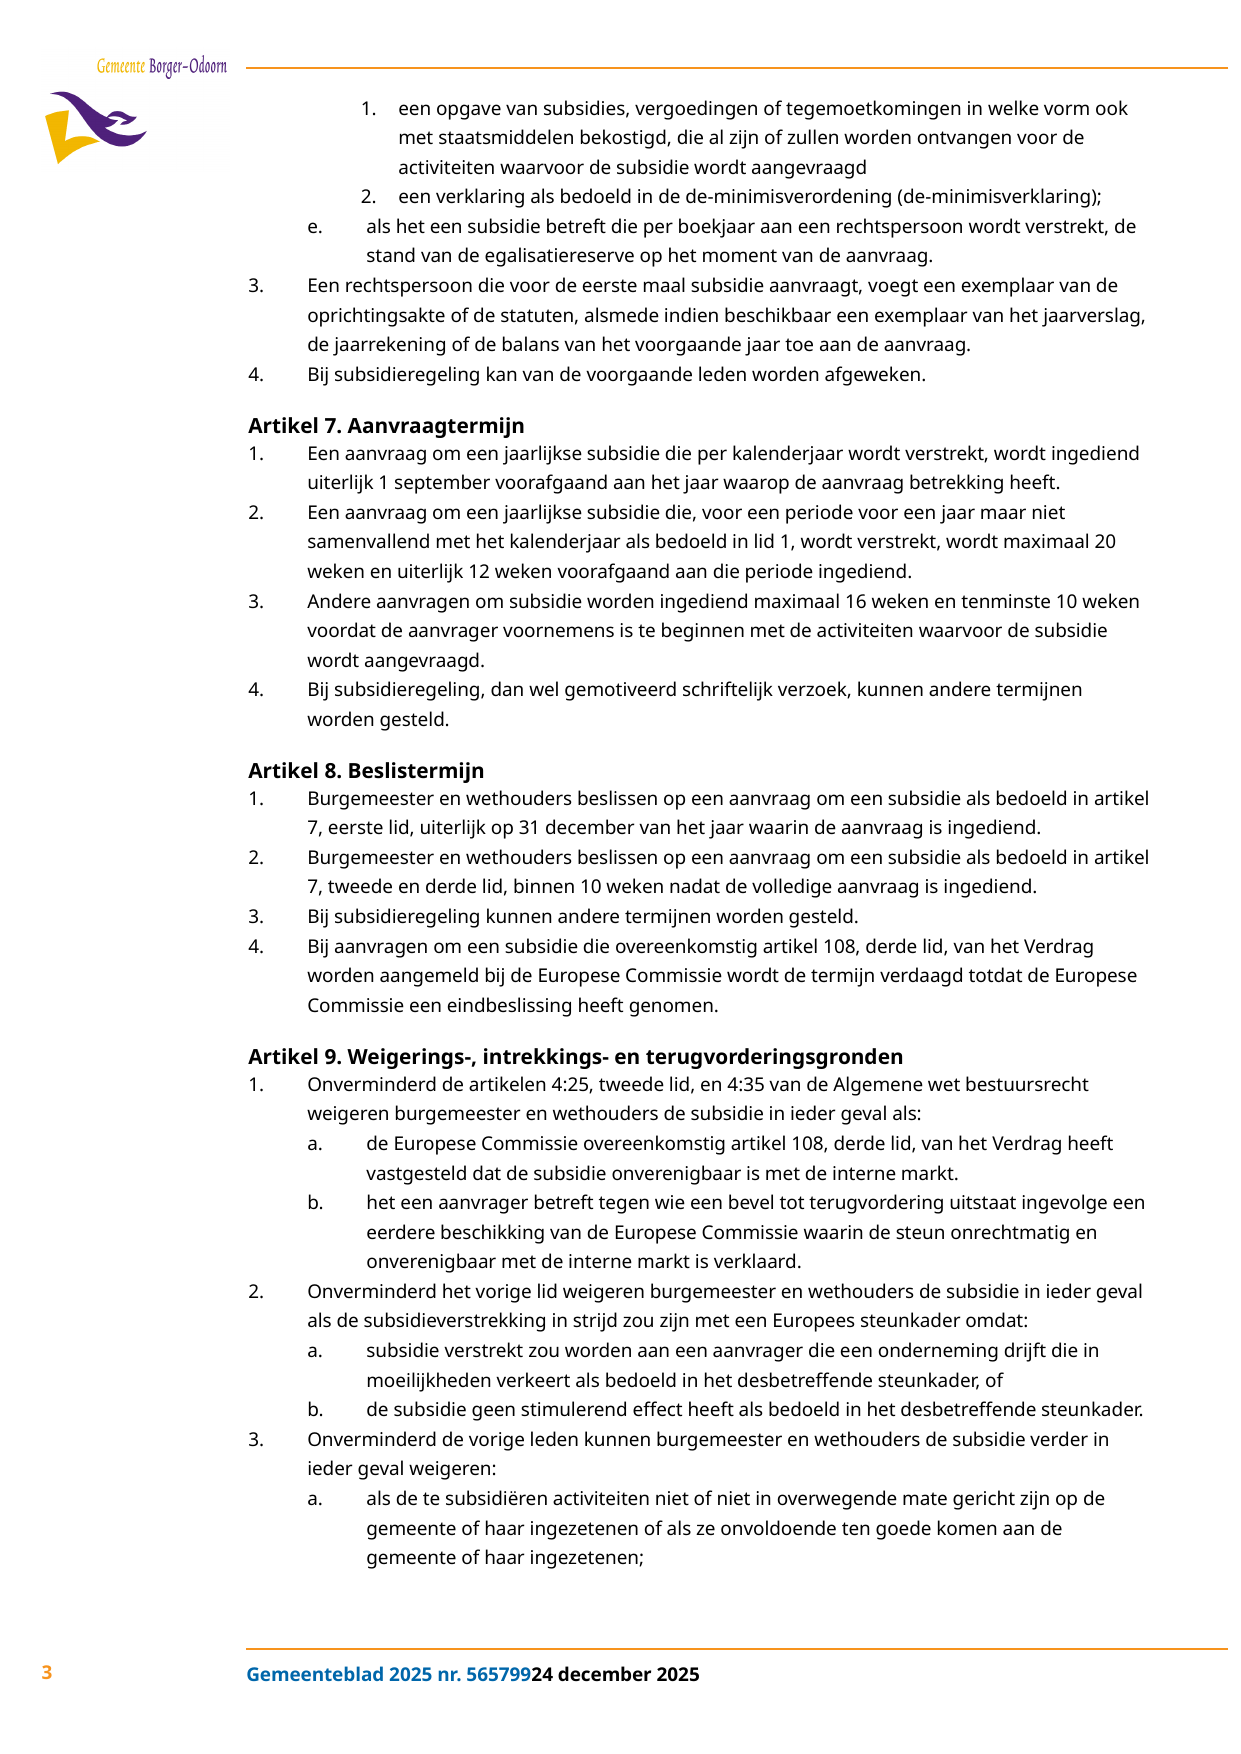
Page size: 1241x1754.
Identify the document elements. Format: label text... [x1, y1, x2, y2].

list Burgemeester en wethouders beslissen op een aanvraag om een subsidie als bedoeld in artikel 7, eerste lid, uiterlijk op 31 december van het jaar waarin de aanvraag is ingediend. [248, 785, 1152, 840]
list Bij subsidieregeling, dan wel gemotiveerd schriftelijk verzoek, kunnen andere termijnen worden gesteld. [248, 677, 1152, 732]
list Burgemeester en wethouders beslissen op een aanvraag om een subsidie als bedoeld in artikel 7, tweede en derde lid, binnen 10 weken nadat de volledige aanvraag is ingediend. [248, 844, 1152, 899]
picture [41, 47, 231, 172]
list een verklaring als bedoeld in de de-minimisverordening (de-minimisverklaring); [361, 183, 1152, 209]
list als de te subsidiëren activiteiten niet of niet in overwegende mate gericht zijn op de gemeente of haar ingezetenen of als ze onvoldoende ten goede komen aan de gemeente of haar ingezetenen; [307, 1485, 1152, 1570]
list Onverminderd de artikelen 4:25, tweede lid, en 4:35 van de Algemene wet bestuursrecht weigeren burgemeester en wethouders de subsidie in ieder geval als: [248, 1071, 1152, 1126]
list Onverminderd de vorige leden kunnen burgemeester en wethouders de subsidie verder in ieder geval weigeren: [248, 1426, 1152, 1481]
list Bij subsidieregeling kan van de voorgaande leden worden afgeweken. [248, 361, 1152, 387]
list subsidie verstrekt zou worden aan een aanvrager die een onderneming drijft die in moeilijkheden verkeert als bedoeld in het desbetreffende steunkader, of [307, 1337, 1152, 1392]
list Onverminderd het vorige lid weigeren burgemeester en wethouders de subsidie in ieder geval als de subsidieverstrekking in strijd zou zijn met een Europees steunkader omdat: [248, 1278, 1152, 1333]
list het een aanvrager betreft tegen wie een bevel tot terugvordering uitstaat ingevolge een eerdere beschikking van de Europese Commissie waarin de steun onrechtmatig en onverenigbaar met de interne markt is verklaard. [307, 1189, 1152, 1274]
text Artikel 9. Weigerings-, intrekkings- en terugvorderingsgronden [248, 1042, 1152, 1071]
list Andere aanvragen om subsidie worden ingediend maximaal 16 weken en tenminste 10 weken voordat de aanvrager voornemens is te beginnen met de activiteiten waarvoor de subsidie wordt aangevraagd. [248, 588, 1152, 673]
list Bij subsidieregeling kunnen andere termijnen worden gesteld. [248, 903, 1152, 929]
list Een aanvraag om een jaarlijkse subsidie die per kalenderjaar wordt verstrekt, wordt ingediend uiterlijk 1 september voorafgaand aan het jaar waarop de aanvraag betrekking heeft. [248, 440, 1152, 495]
list Bij aanvragen om een subsidie die overeenkomstig artikel 108, derde lid, van het Verdrag worden aangemeld bij de Europese Commissie wordt de termijn verdaagd totdat de Europese Commissie een eindbeslissing heeft genomen. [248, 933, 1152, 1018]
text Artikel 7. Aanvraagtermijn [248, 411, 1152, 440]
list de subsidie geen stimulerend effect heeft als bedoeld in het desbetreffende steunkader. [307, 1396, 1152, 1422]
list een opgave van subsidies, vergoedingen of tegemoetkomingen in welke vorm ook met staatsmiddelen bekostigd, die al zijn of zullen worden ontvangen voor de activiteiten waarvoor de subsidie wordt aangevraagd [361, 95, 1152, 180]
list als het een subsidie betreft die per boekjaar aan een rechtspersoon wordt verstrekt, de stand van de egalisatiereserve op het moment van de aanvraag. [307, 213, 1152, 268]
text Artikel 8. Beslistermijn [248, 757, 1152, 785]
list de Europese Commissie overeenkomstig artikel 108, derde lid, van het Verdrag heeft vastgesteld dat de subsidie onverenigbaar is met de interne markt. [307, 1130, 1152, 1185]
list Een aanvraag om een jaarlijkse subsidie die, voor een periode voor een jaar maar niet samenvallend met het kalenderjaar als bedoeld in lid 1, wordt verstrekt, wordt maximaal 20 weken en uiterlijk 12 weken voorafgaand aan die periode ingediend. [248, 499, 1152, 584]
list Een rechtspersoon die voor de eerste maal subsidie aanvraagt, voegt een exemplaar van de oprichtingsakte of de statuten, alsmede indien beschikbaar een exemplaar van het jaarverslag, de jaarrekening of de balans van het voorgaande jaar toe aan de aanvraag. [248, 272, 1152, 357]
